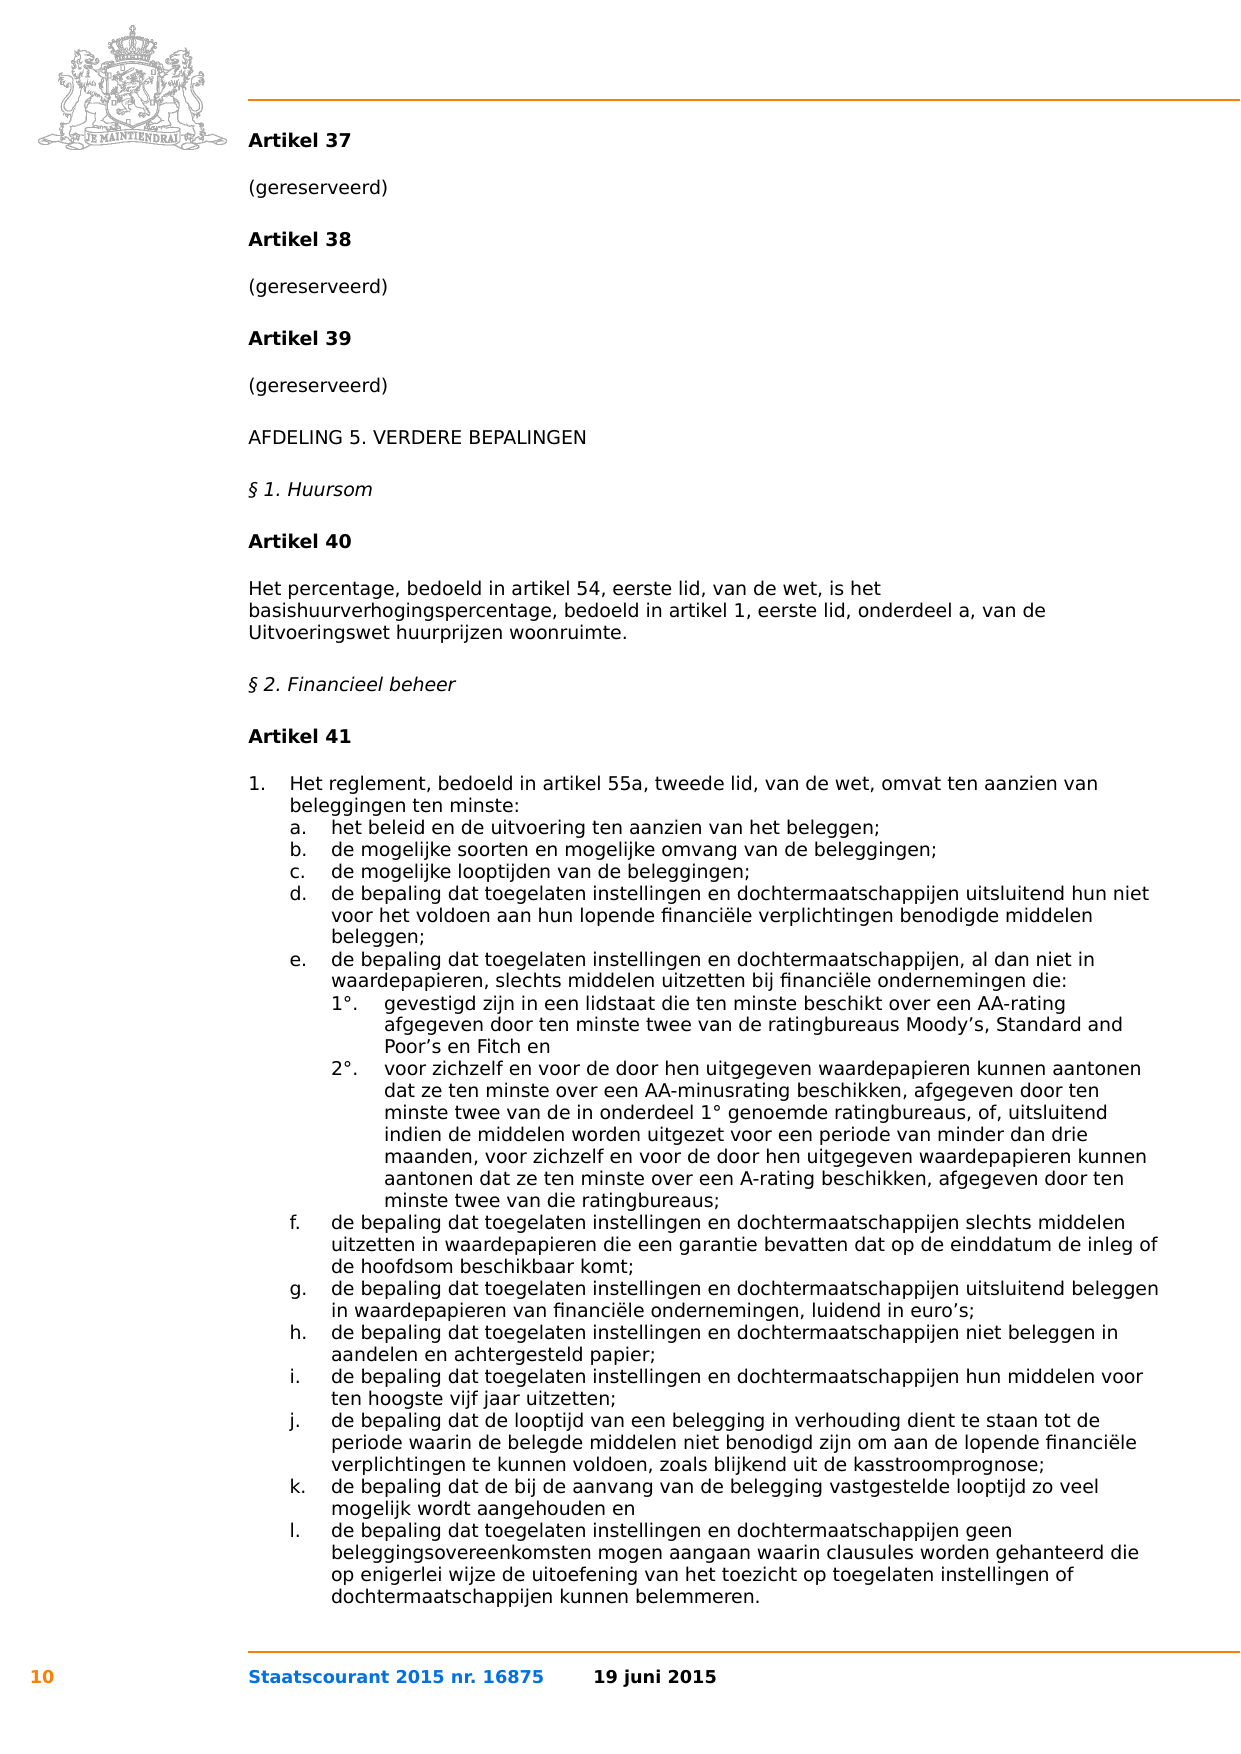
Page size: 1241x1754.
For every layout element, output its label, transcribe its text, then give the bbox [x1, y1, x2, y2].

subtitle AFDELING 5. VERDERE BEPALINGEN [248, 427, 1163, 449]
text 2°. voor zichzelf en voor de door hen uitgegeven waardepapieren kunnen aantonen dat ze ten minste over een AA-minusrating beschikken, afgegeven door ten minste twee van de in onderdeel 1° genoemde ratingbureaus, of, uitsluitend indien de middelen worden uitgezet voor een periode van minder dan drie maanden, voor zichzelf en voor de door hen uitgegeven waardepapieren kunnen aantonen dat ze ten minste over een A-rating beschikken, afgegeven door ten minste twee van die ratingbureaus; [331, 1058, 1163, 1212]
text 1. Het reglement, bedoeld in artikel 55a, tweede lid, van de wet, omvat ten aanzien van beleggingen ten minste: [248, 773, 1163, 817]
text a. het beleid en de uitvoering ten aanzien van het beleggen; [289, 817, 1163, 838]
text b. de mogelijke soorten en mogelijke omvang van de beleggingen; [289, 838, 1163, 861]
text f. de bepaling dat toegelaten instellingen en dochtermaatschappijen slechts middelen uitzetten in waardepapieren die een garantie bevatten dat op de einddatum de inleg of de hoofdsom beschikbaar komt; [289, 1212, 1163, 1278]
subtitle Artikel 41 [248, 726, 1163, 748]
subtitle § 1. Huursom [248, 479, 1163, 501]
text i. de bepaling dat toegelaten instellingen en dochtermaatschappijen hun middelen voor ten hoogste vijf jaar uitzetten; [289, 1366, 1163, 1410]
subtitle Artikel 38 [248, 229, 1163, 251]
picture [38, 25, 227, 150]
text e. de bepaling dat toegelaten instellingen en dochtermaatschappijen, al dan niet in waardepapieren, slechts middelen uitzetten bij financiële ondernemingen die: [289, 948, 1163, 992]
text (gereserveerd) [248, 375, 1163, 397]
text k. de bepaling dat de bij de aanvang van de belegging vastgestelde looptijd zo veel mogelijk wordt aangehouden en [289, 1476, 1163, 1520]
text j. de bepaling dat de looptijd van een belegging in verhouding dient te staan tot de periode waarin de belegde middelen niet benodigd zijn om aan de lopende financiële verplichtingen te kunnen voldoen, zoals blijkend uit de kasstroomprognose; [289, 1410, 1163, 1476]
subtitle Artikel 40 [248, 531, 1163, 553]
text l. de bepaling dat toegelaten instellingen en dochtermaatschappijen geen beleggingsovereenkomsten mogen aangaan waarin clausules worden gehanteerd die op enigerlei wijze de uitoefening van het toezicht op toegelaten instellingen of dochtermaatschappijen kunnen belemmeren. [289, 1520, 1163, 1608]
text g. de bepaling dat toegelaten instellingen en dochtermaatschappijen uitsluitend beleggen in waardepapieren van financiële ondernemingen, luidend in euro’s; [289, 1278, 1163, 1322]
text (gereserveerd) [248, 177, 1163, 199]
text 1°. gevestigd zijn in een lidstaat die ten minste beschikt over een AA-rating afgegeven door ten minste twee van de ratingbureaus Moody’s, Standard and Poor’s en Fitch en [331, 992, 1163, 1058]
subtitle Artikel 37 [248, 130, 1163, 152]
text Het percentage, bedoeld in artikel 54, eerste lid, van de wet, is het basishuurverhogingspercentage, bedoeld in artikel 1, eerste lid, onderdeel a, van de Uitvoeringswet huurprijzen woonruimte. [248, 578, 1163, 644]
text h. de bepaling dat toegelaten instellingen en dochtermaatschappijen niet beleggen in aandelen en achtergesteld papier; [289, 1322, 1163, 1366]
subtitle § 2. Financieel beheer [248, 674, 1163, 696]
subtitle Artikel 39 [248, 328, 1163, 350]
text c. de mogelijke looptijden van de beleggingen; [289, 861, 1163, 882]
text d. de bepaling dat toegelaten instellingen en dochtermaatschappijen uitsluitend hun niet voor het voldoen aan hun lopende financiële verplichtingen benodigde middelen beleggen; [289, 882, 1163, 948]
text (gereserveerd) [248, 276, 1163, 298]
